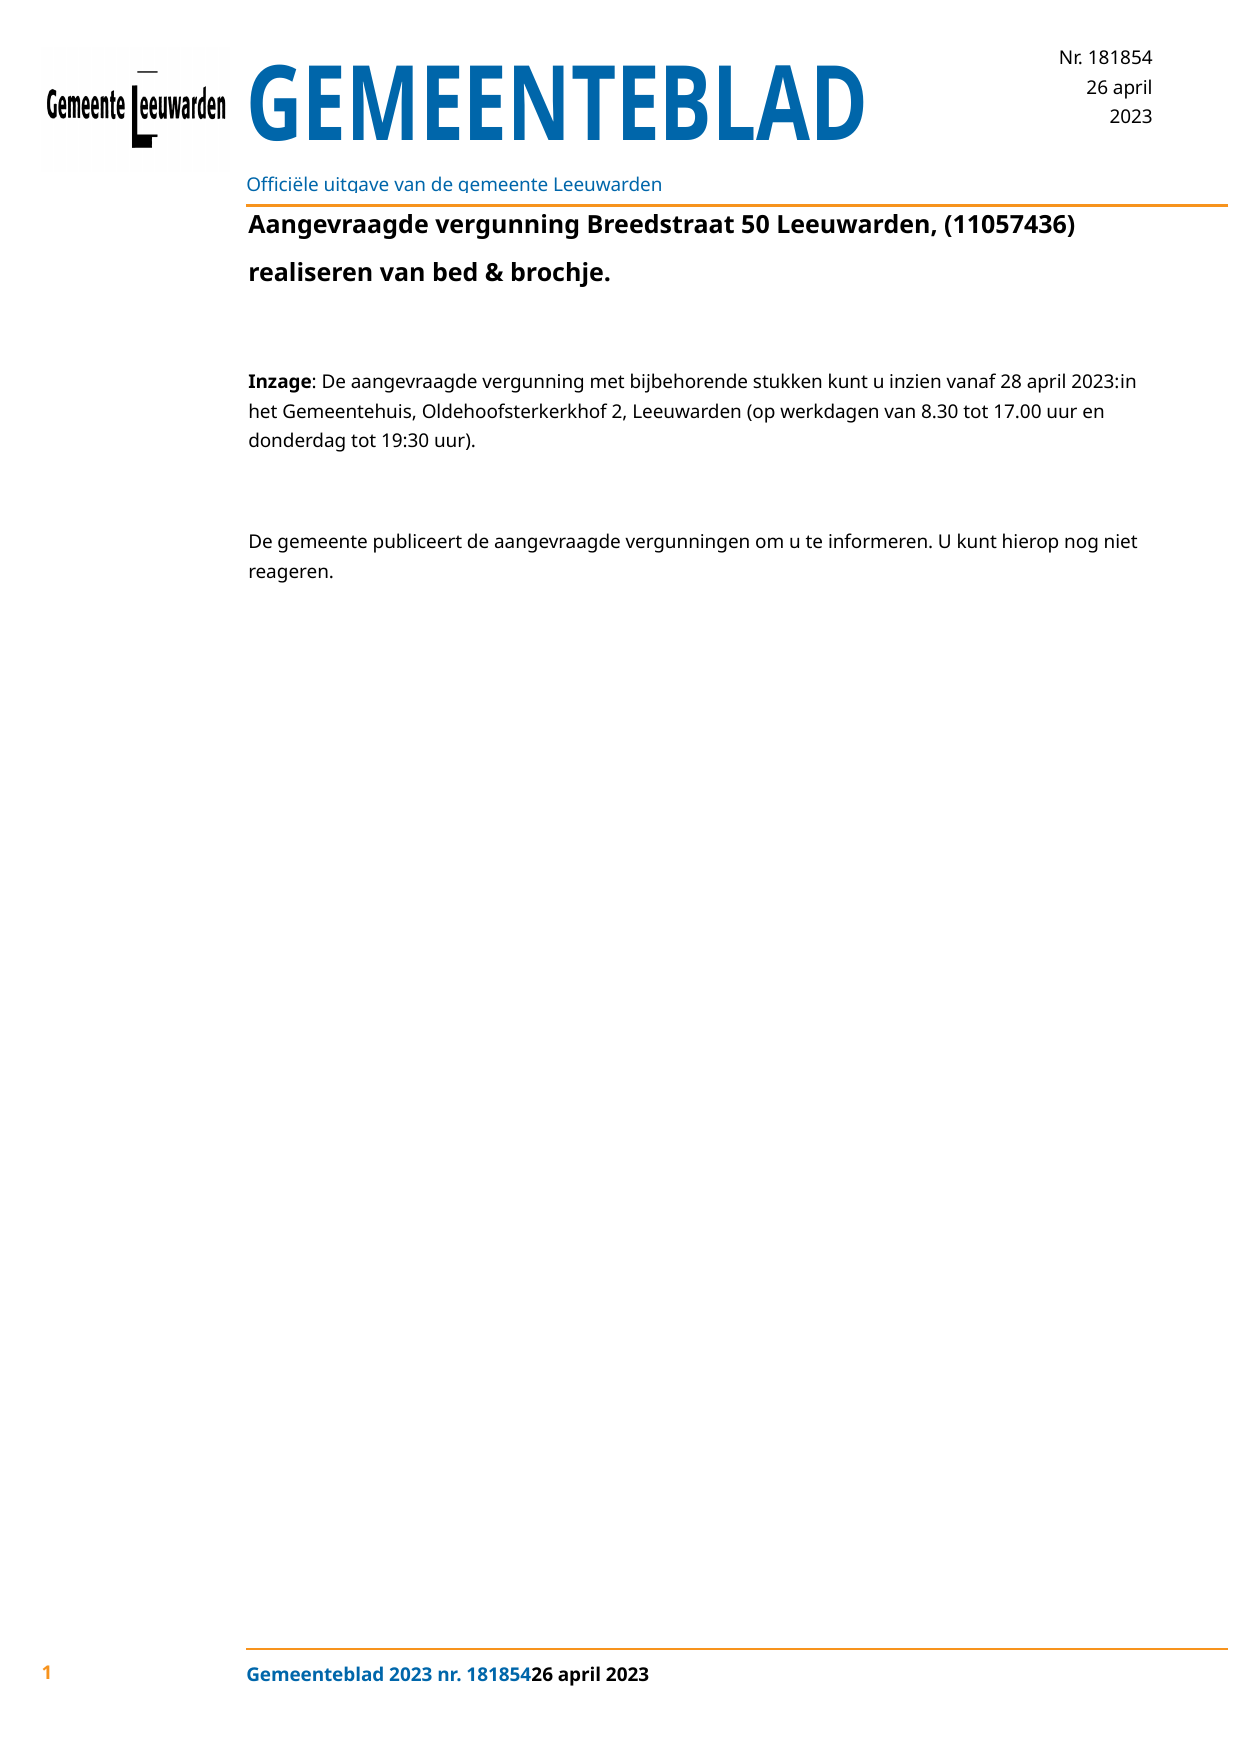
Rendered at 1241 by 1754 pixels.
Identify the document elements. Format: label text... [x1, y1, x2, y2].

text De gemeente publiceert de aangevraagde vergunningen om u te informeren. U kunt hierop nog niet reageren. [248, 528, 1152, 584]
text Aangevraagde vergunning Breedstraat 50 Leeuwarden, (11057436) realiseren van bed & brochje. [248, 207, 1152, 288]
text Inzage: De aangevraagde vergunning met bijbehorende stukken kunt u inzien vanaf 28 april 2023:in het Gemeentehuis, Oldehoofsterkerkhof 2, Leeuwarden (op werkdagen van 8.30 tot 17.00 uur en donderdag tot 19:30 uur). [248, 368, 1152, 453]
picture [41, 47, 231, 172]
